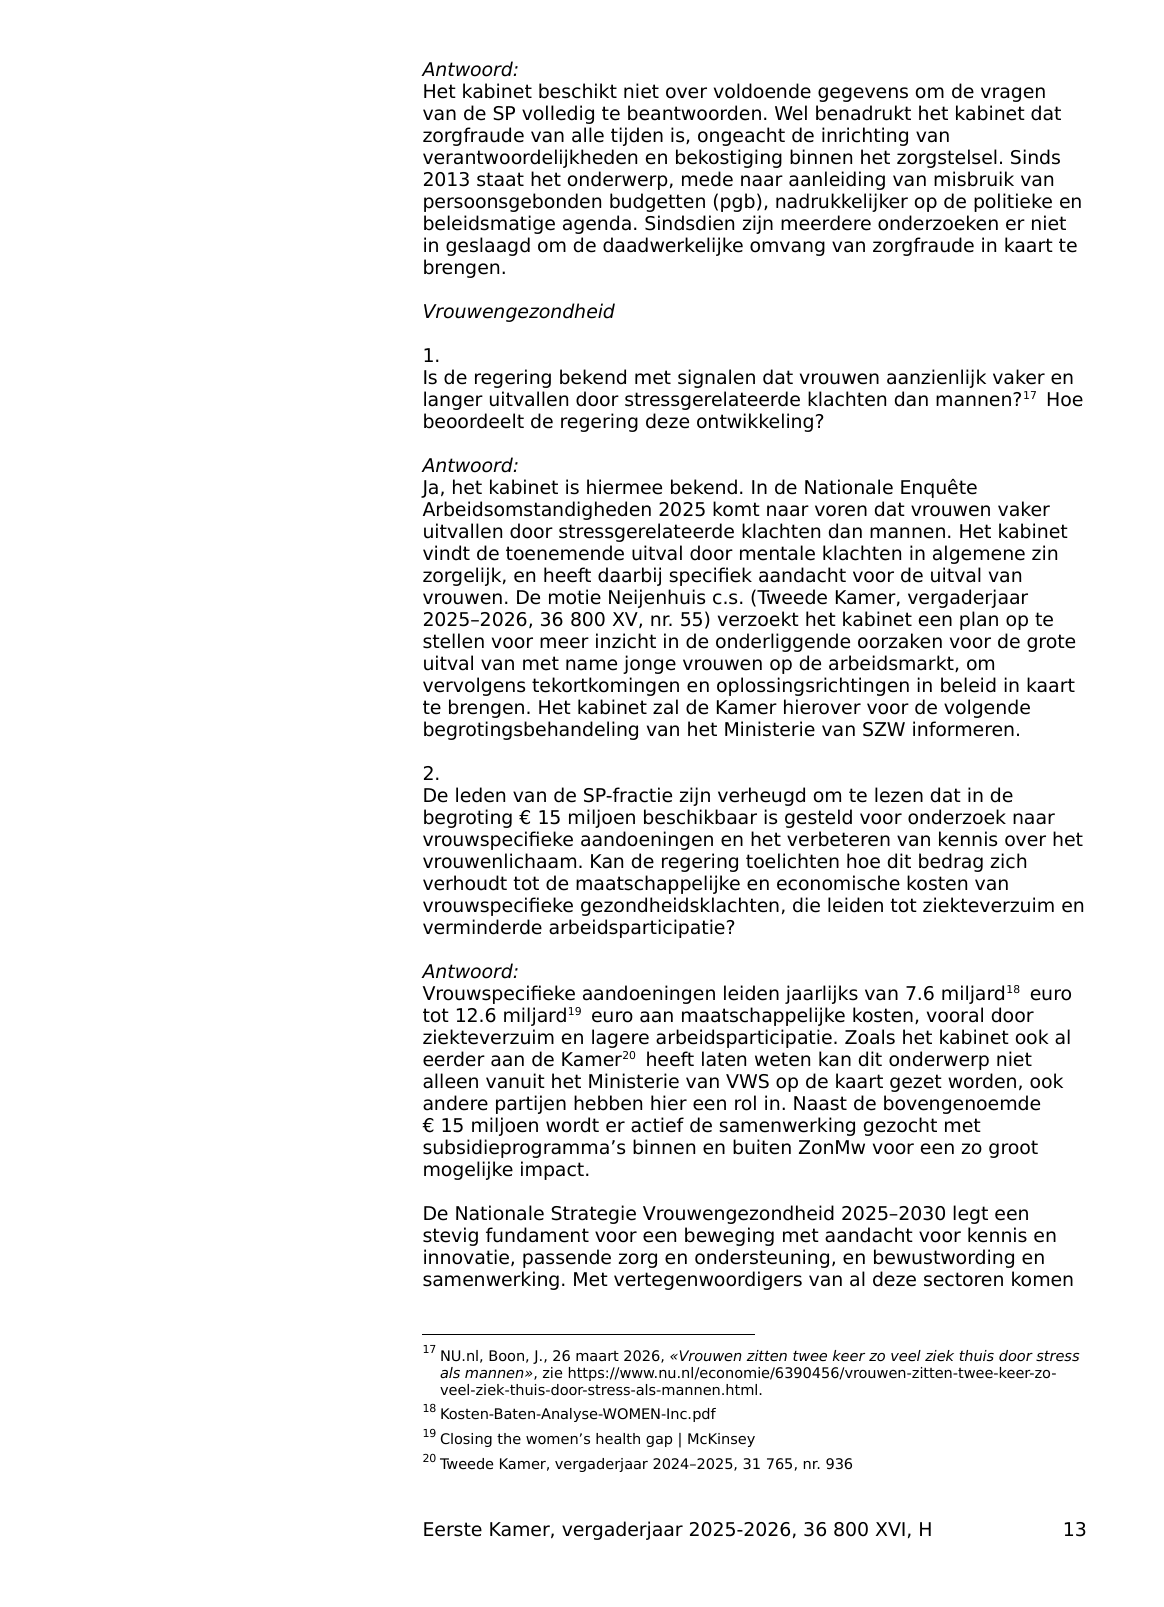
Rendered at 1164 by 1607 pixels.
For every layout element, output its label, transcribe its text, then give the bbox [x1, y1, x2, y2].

text Tweede Kamer, vergaderjaar 2024–2025, 31 765, nr. 936 [422, 1452, 1087, 1474]
text Ja, het kabinet is hiermee bekend. In de Nationale Enquête Arbeidsomstandigheden 2025 komt naar voren dat vrouwen vaker uitvallen door stressgerelateerde klachten dan mannen. Het kabinet vindt de toenemende uitval door mentale klachten in algemene zin zorgelijk, en heeft daarbij specifiek aandacht voor de uitval van vrouwen. De motie Neijenhuis c.s. (Tweede Kamer, vergaderjaar 2025–2026, 36 800 XV, nr. 55) verzoekt het kabinet een plan op te stellen voor meer inzicht in de onderliggende oorzaken voor de grote uitval van met name jonge vrouwen op de arbeidsmarkt, om vervolgens tekortkomingen en oplossingsrichtingen in beleid in kaart te brengen. Het kabinet zal de Kamer hierover voor de volgende begrotingsbehandeling van het Ministerie van SZW informeren. [422, 477, 1087, 741]
text 2. [422, 763, 1087, 785]
text De Nationale Strategie Vrouwengezondheid 2025–2030 legt een stevig fundament voor een beweging met aandacht voor kennis en innovatie, passende zorg en ondersteuning, en bewustwording en samenwerking. Met vertegenwoordigers van al deze sectoren komen [422, 1203, 1087, 1291]
text Antwoord: [422, 59, 1087, 81]
text Het kabinet beschikt niet over voldoende gegevens om de vragen van de SP volledig te beantwoorden. Wel benadrukt het kabinet dat zorgfraude van alle tijden is, ongeacht de inrichting van verantwoordelijkheden en bekostiging binnen het zorgstelsel. Sinds 2013 staat het onderwerp, mede naar aanleiding van misbruik van persoonsgebonden budgetten (pgb), nadrukkelijker op de politieke en beleidsmatige agenda. Sindsdien zijn meerdere onderzoeken er niet in geslaagd om de daadwerkelijke omvang van zorgfraude in kaart te brengen. [422, 81, 1087, 279]
text Is de regering bekend met signalen dat vrouwen aanzienlijk vaker en langer uitvallen door stressgerelateerde klachten dan mannen? Hoe beoordeelt de regering deze ontwikkeling? [422, 367, 1087, 433]
subtitle Vrouwengezondheid [422, 301, 1087, 323]
text 1. [422, 345, 1087, 367]
text Antwoord: [422, 455, 1087, 477]
text Closing the women’s health gap | McKinsey [422, 1427, 1087, 1449]
text NU.nl, Boon, J., 26 maart 2026, «Vrouwen zitten twee keer zo veel ziek thuis door stress als mannen», zie https://www.nu.nl/economie/6390456/vrouwen-zitten-twee-keer-zo-veel-ziek-thuis-door-stress-als-mannen.html. [422, 1343, 1087, 1399]
text Antwoord: [422, 961, 1087, 983]
text Kosten-Baten-Analyse-WOMEN-Inc.pdf [422, 1402, 1087, 1424]
text Vrouwspecifieke aandoeningen leiden jaarlijks van 7.6 miljard euro tot 12.6 miljard euro aan maatschappelijke kosten, vooral door ziekteverzuim en lagere arbeidsparticipatie. Zoals het kabinet ook al eerder aan de Kamer heeft laten weten kan dit onderwerp niet alleen vanuit het Ministerie van VWS op de kaart gezet worden, ook andere partijen hebben hier een rol in. Naast de bovengenoemde € 15 miljoen wordt er actief de samenwerking gezocht met subsidieprogramma’s binnen en buiten ZonMw voor een zo groot mogelijke impact. [422, 983, 1087, 1181]
text De leden van de SP-fractie zijn verheugd om te lezen dat in de begroting € 15 miljoen beschikbaar is gesteld voor onderzoek naar vrouwspecifieke aandoeningen en het verbeteren van kennis over het vrouwenlichaam. Kan de regering toelichten hoe dit bedrag zich verhoudt tot de maatschappelijke en economische kosten van vrouwspecifieke gezondheidsklachten, die leiden tot ziekteverzuim en verminderde arbeidsparticipatie? [422, 785, 1087, 939]
